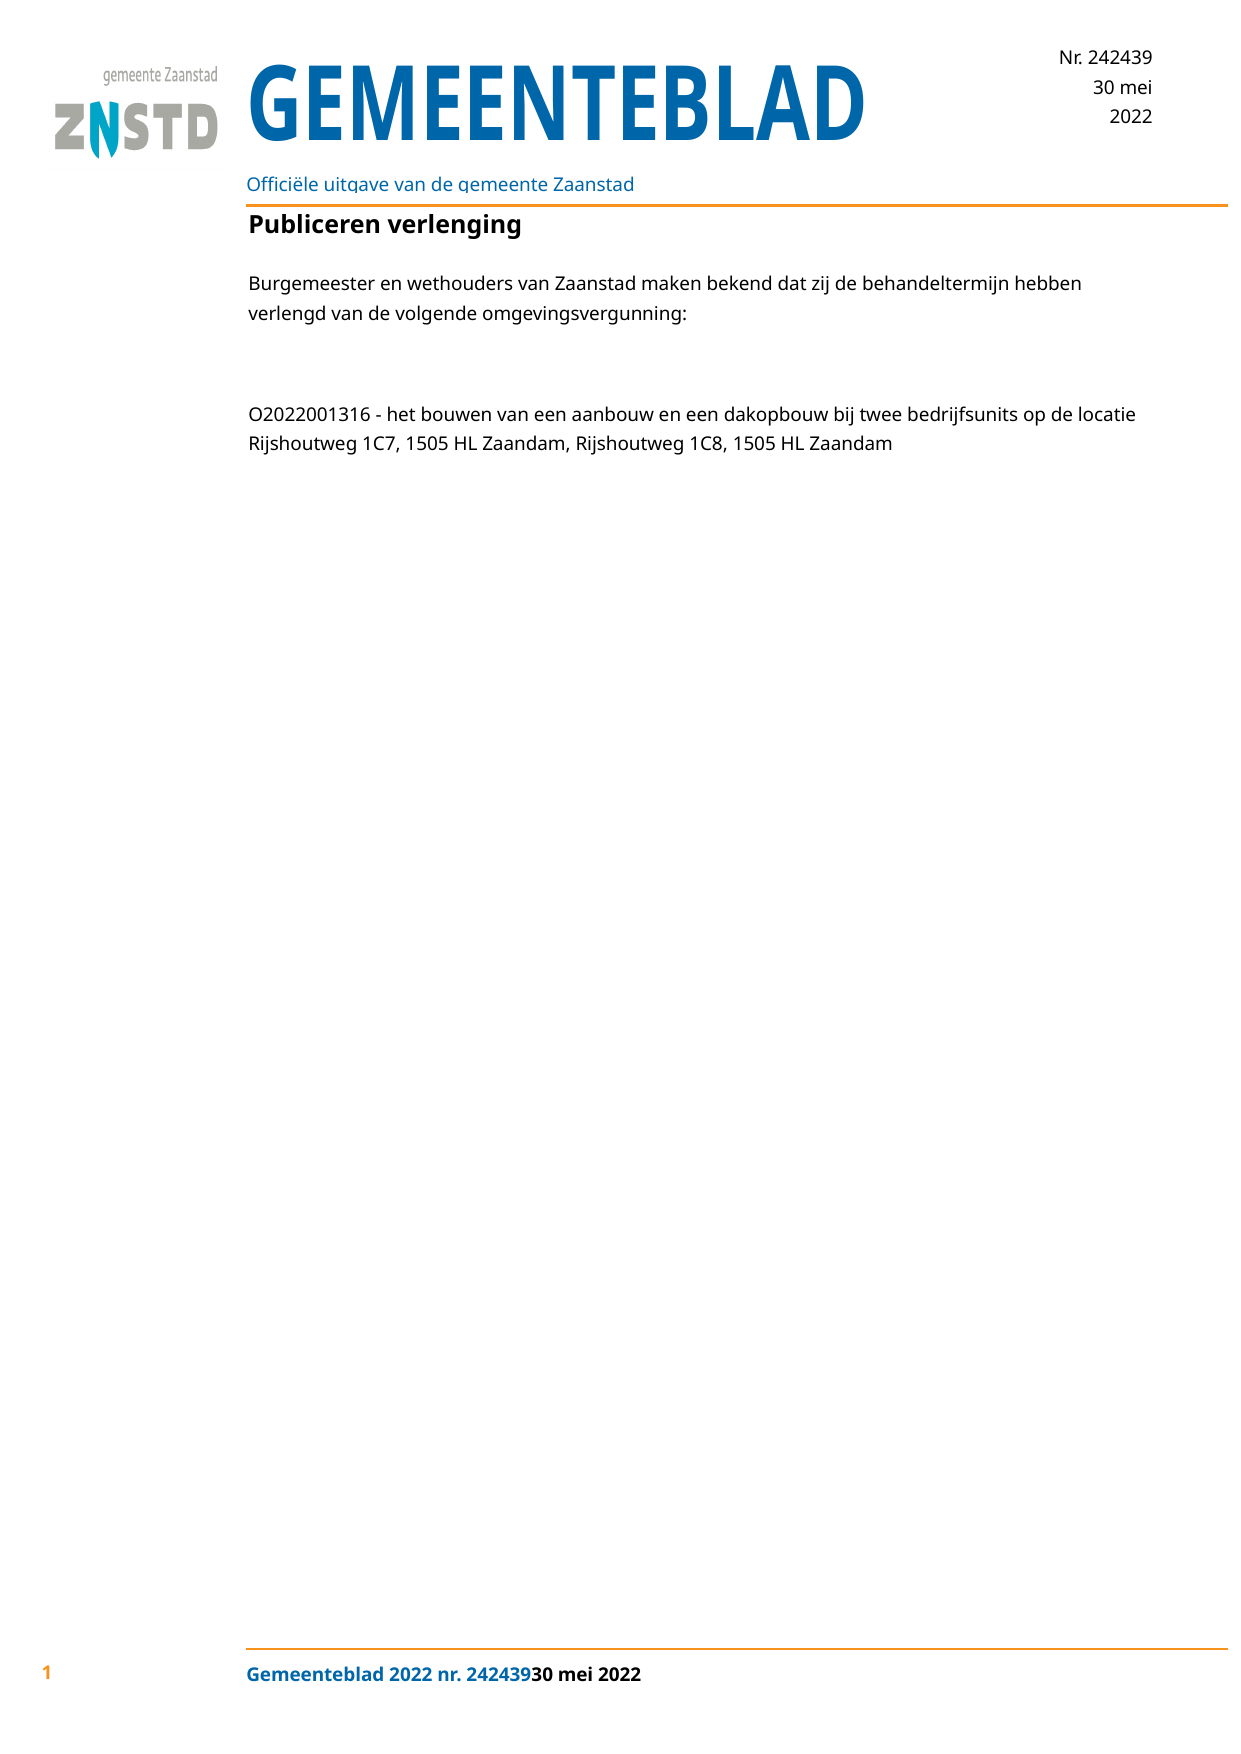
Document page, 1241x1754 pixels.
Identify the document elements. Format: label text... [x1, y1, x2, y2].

text O2022001316 - het bouwen van een aanbouw en een dakopbouw bij twee bedrijfsunits op de locatie Rijshoutweg 1C7, 1505 HL Zaandam, Rijshoutweg 1C8, 1505 HL Zaandam [248, 401, 1152, 456]
text Publiceren verlenging [248, 207, 1152, 241]
text Burgemeester en wethouders van Zaanstad maken bekend dat zij de behandeltermijn hebben verlengd van de volgende omgevingsvergunning: [248, 270, 1152, 326]
picture [41, 47, 231, 172]
